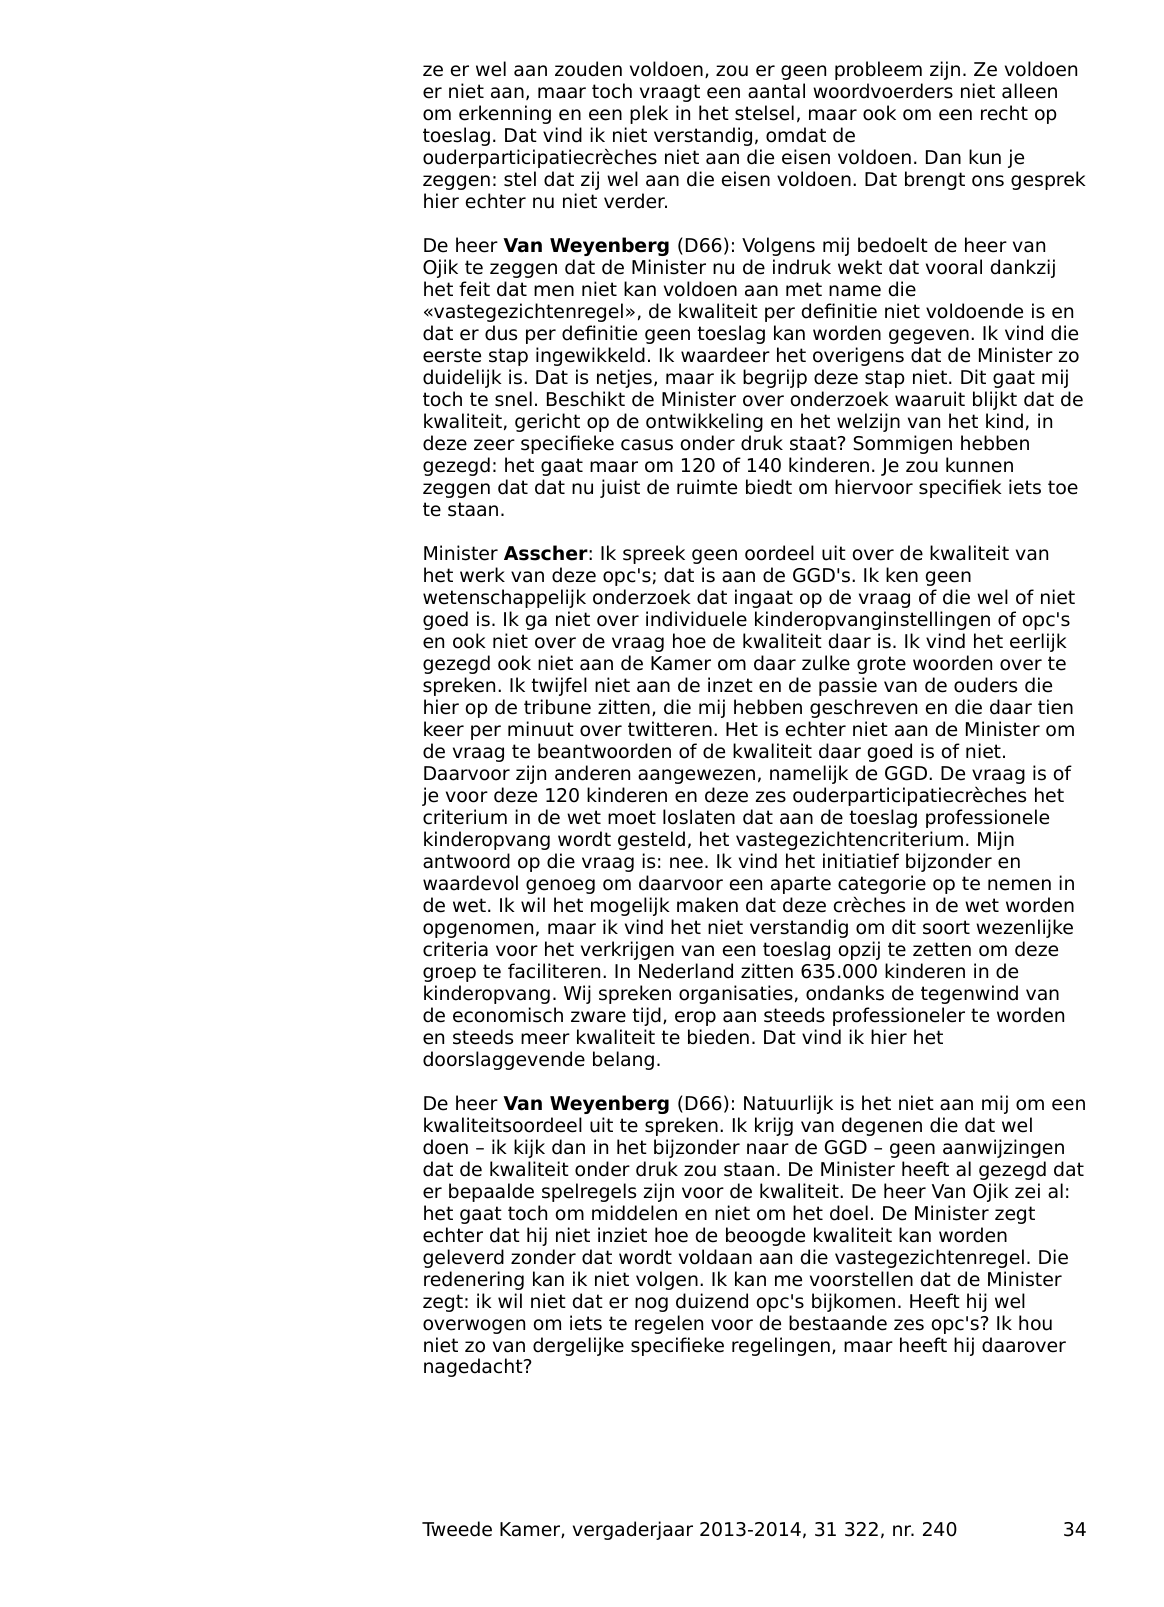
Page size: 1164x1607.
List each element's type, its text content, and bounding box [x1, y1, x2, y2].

text ze er wel aan zouden voldoen, zou er geen probleem zijn. Ze voldoen er niet aan, maar toch vraagt een aantal woordvoerders niet alleen om erkenning en een plek in het stelsel, maar ook om een recht op toeslag. Dat vind ik niet verstandig, omdat de ouderparticipatiecrèches niet aan die eisen voldoen. Dan kun je zeggen: stel dat zij wel aan die eisen voldoen. Dat brengt ons gesprek hier echter nu niet verder. [422, 59, 1087, 213]
text De heer Van Weyenberg (D66): Volgens mij bedoelt de heer van Ojik te zeggen dat de Minister nu de indruk wekt dat vooral dankzij het feit dat men niet kan voldoen aan met name die «vastegezichtenregel», de kwaliteit per definitie niet voldoende is en dat er dus per definitie geen toeslag kan worden gegeven. Ik vind die eerste stap ingewikkeld. Ik waardeer het overigens dat de Minister zo duidelijk is. Dat is netjes, maar ik begrijp deze stap niet. Dit gaat mij toch te snel. Beschikt de Minister over onderzoek waaruit blijkt dat de kwaliteit, gericht op de ontwikkeling en het welzijn van het kind, in deze zeer specifieke casus onder druk staat? Sommigen hebben gezegd: het gaat maar om 120 of 140 kinderen. Je zou kunnen zeggen dat dat nu juist de ruimte biedt om hiervoor specifiek iets toe te staan. [422, 235, 1087, 521]
text Minister Asscher: Ik spreek geen oordeel uit over de kwaliteit van het werk van deze opc's; dat is aan de GGD's. Ik ken geen wetenschappelijk onderzoek dat ingaat op de vraag of die wel of niet goed is. Ik ga niet over individuele kinderopvanginstellingen of opc's en ook niet over de vraag hoe de kwaliteit daar is. Ik vind het eerlijk gezegd ook niet aan de Kamer om daar zulke grote woorden over te spreken. Ik twijfel niet aan de inzet en de passie van de ouders die hier op de tribune zitten, die mij hebben geschreven en die daar tien keer per minuut over twitteren. Het is echter niet aan de Minister om de vraag te beantwoorden of de kwaliteit daar goed is of niet. Daarvoor zijn anderen aangewezen, namelijk de GGD. De vraag is of je voor deze 120 kinderen en deze zes ouderparticipatiecrèches het criterium in de wet moet loslaten dat aan de toeslag professionele kinderopvang wordt gesteld, het vastegezichtencriterium. Mijn antwoord op die vraag is: nee. Ik vind het initiatief bijzonder en waardevol genoeg om daarvoor een aparte categorie op te nemen in de wet. Ik wil het mogelijk maken dat deze crèches in de wet worden opgenomen, maar ik vind het niet verstandig om dit soort wezenlijke criteria voor het verkrijgen van een toeslag opzij te zetten om deze groep te faciliteren. In Nederland zitten 635.000 kinderen in de kinderopvang. Wij spreken organisaties, ondanks de tegenwind van de economisch zware tijd, erop aan steeds professioneler te worden en steeds meer kwaliteit te bieden. Dat vind ik hier het doorslaggevende belang. [422, 543, 1087, 1071]
text De heer Van Weyenberg (D66): Natuurlijk is het niet aan mij om een kwaliteitsoordeel uit te spreken. Ik krijg van degenen die dat wel doen – ik kijk dan in het bijzonder naar de GGD – geen aanwijzingen dat de kwaliteit onder druk zou staan. De Minister heeft al gezegd dat er bepaalde spelregels zijn voor de kwaliteit. De heer Van Ojik zei al: het gaat toch om middelen en niet om het doel. De Minister zegt echter dat hij niet inziet hoe de beoogde kwaliteit kan worden geleverd zonder dat wordt voldaan aan die vastegezichtenregel. Die redenering kan ik niet volgen. Ik kan me voorstellen dat de Minister zegt: ik wil niet dat er nog duizend opc's bijkomen. Heeft hij wel overwogen om iets te regelen voor de bestaande zes opc's? Ik hou niet zo van dergelijke specifieke regelingen, maar heeft hij daarover nagedacht? [422, 1093, 1087, 1378]
